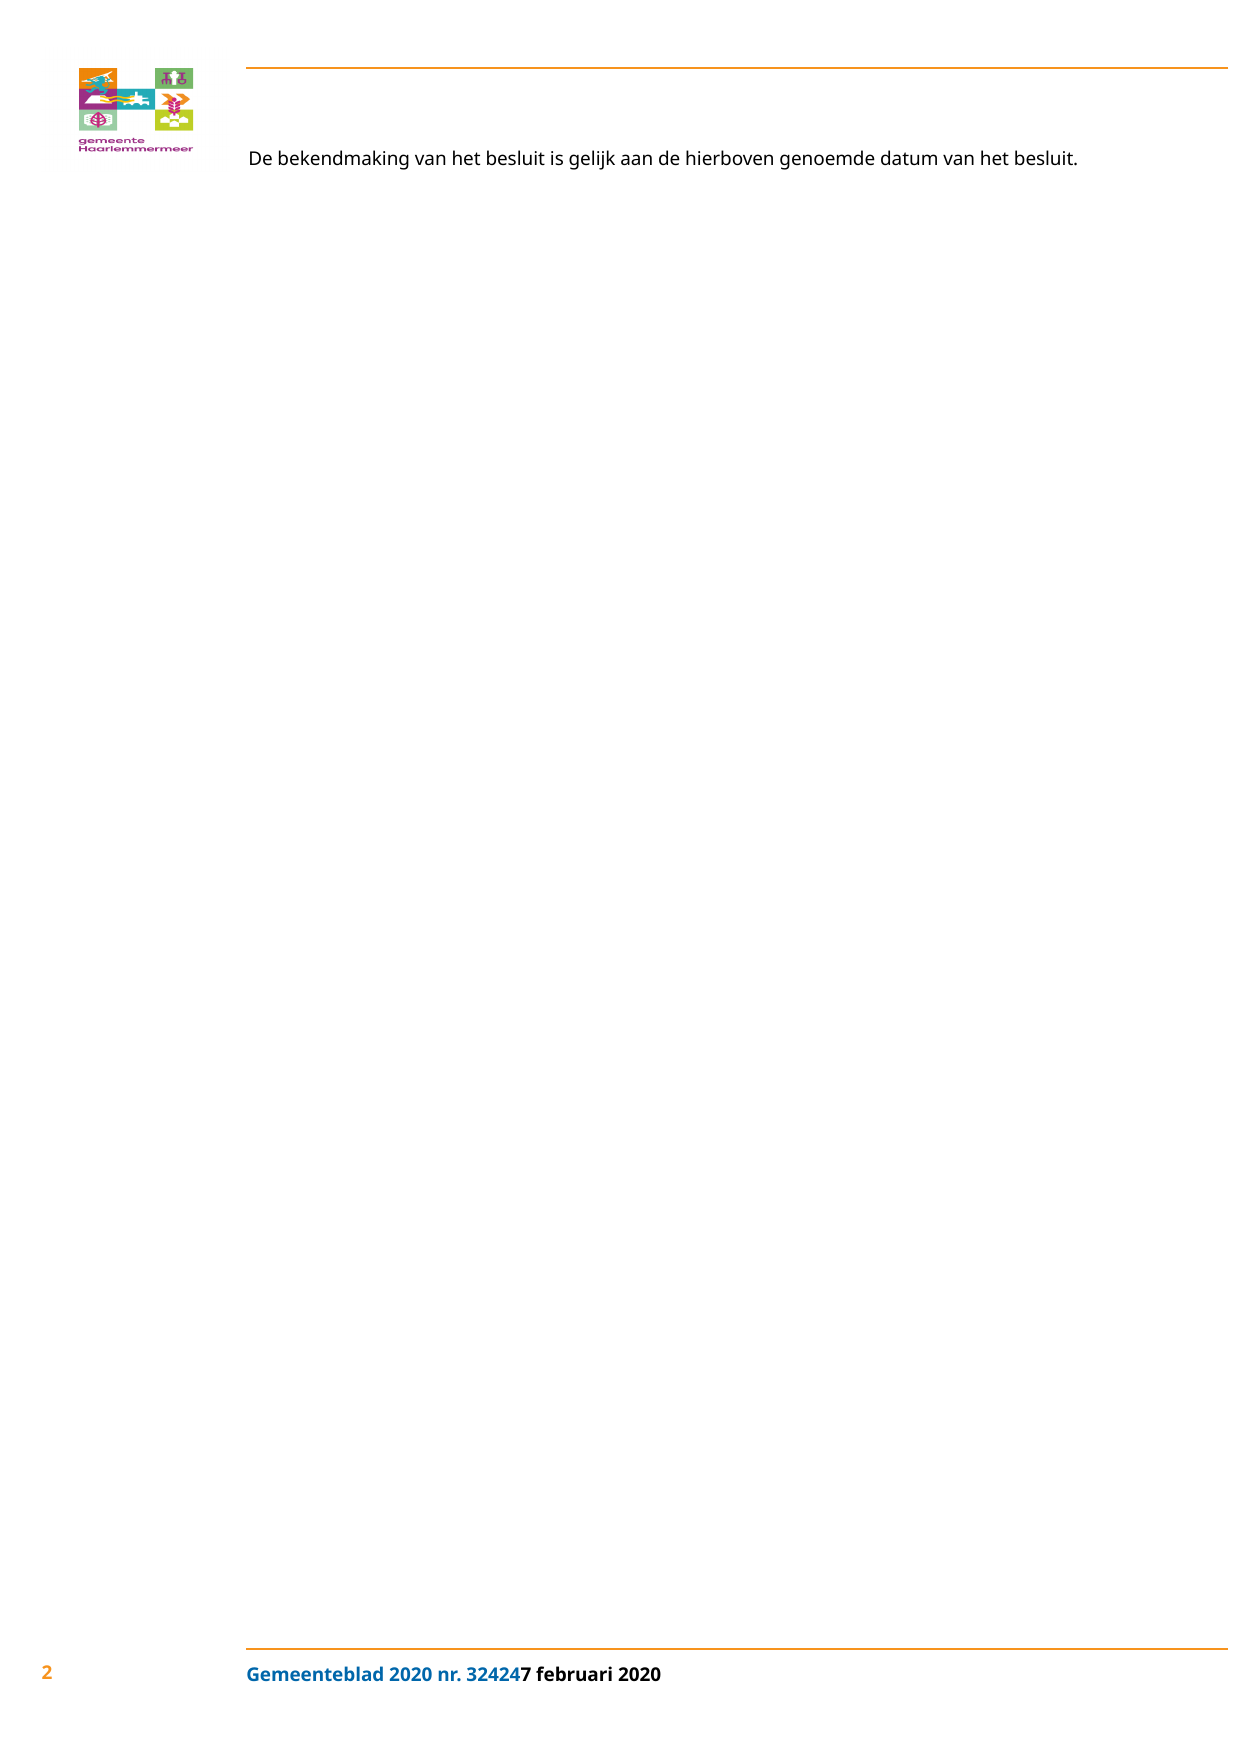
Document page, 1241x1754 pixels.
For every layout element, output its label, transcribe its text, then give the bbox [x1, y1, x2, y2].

text De bekendmaking van het besluit is gelijk aan de hierboven genoemde datum van het besluit. [248, 145, 1152, 171]
picture [41, 47, 231, 172]
